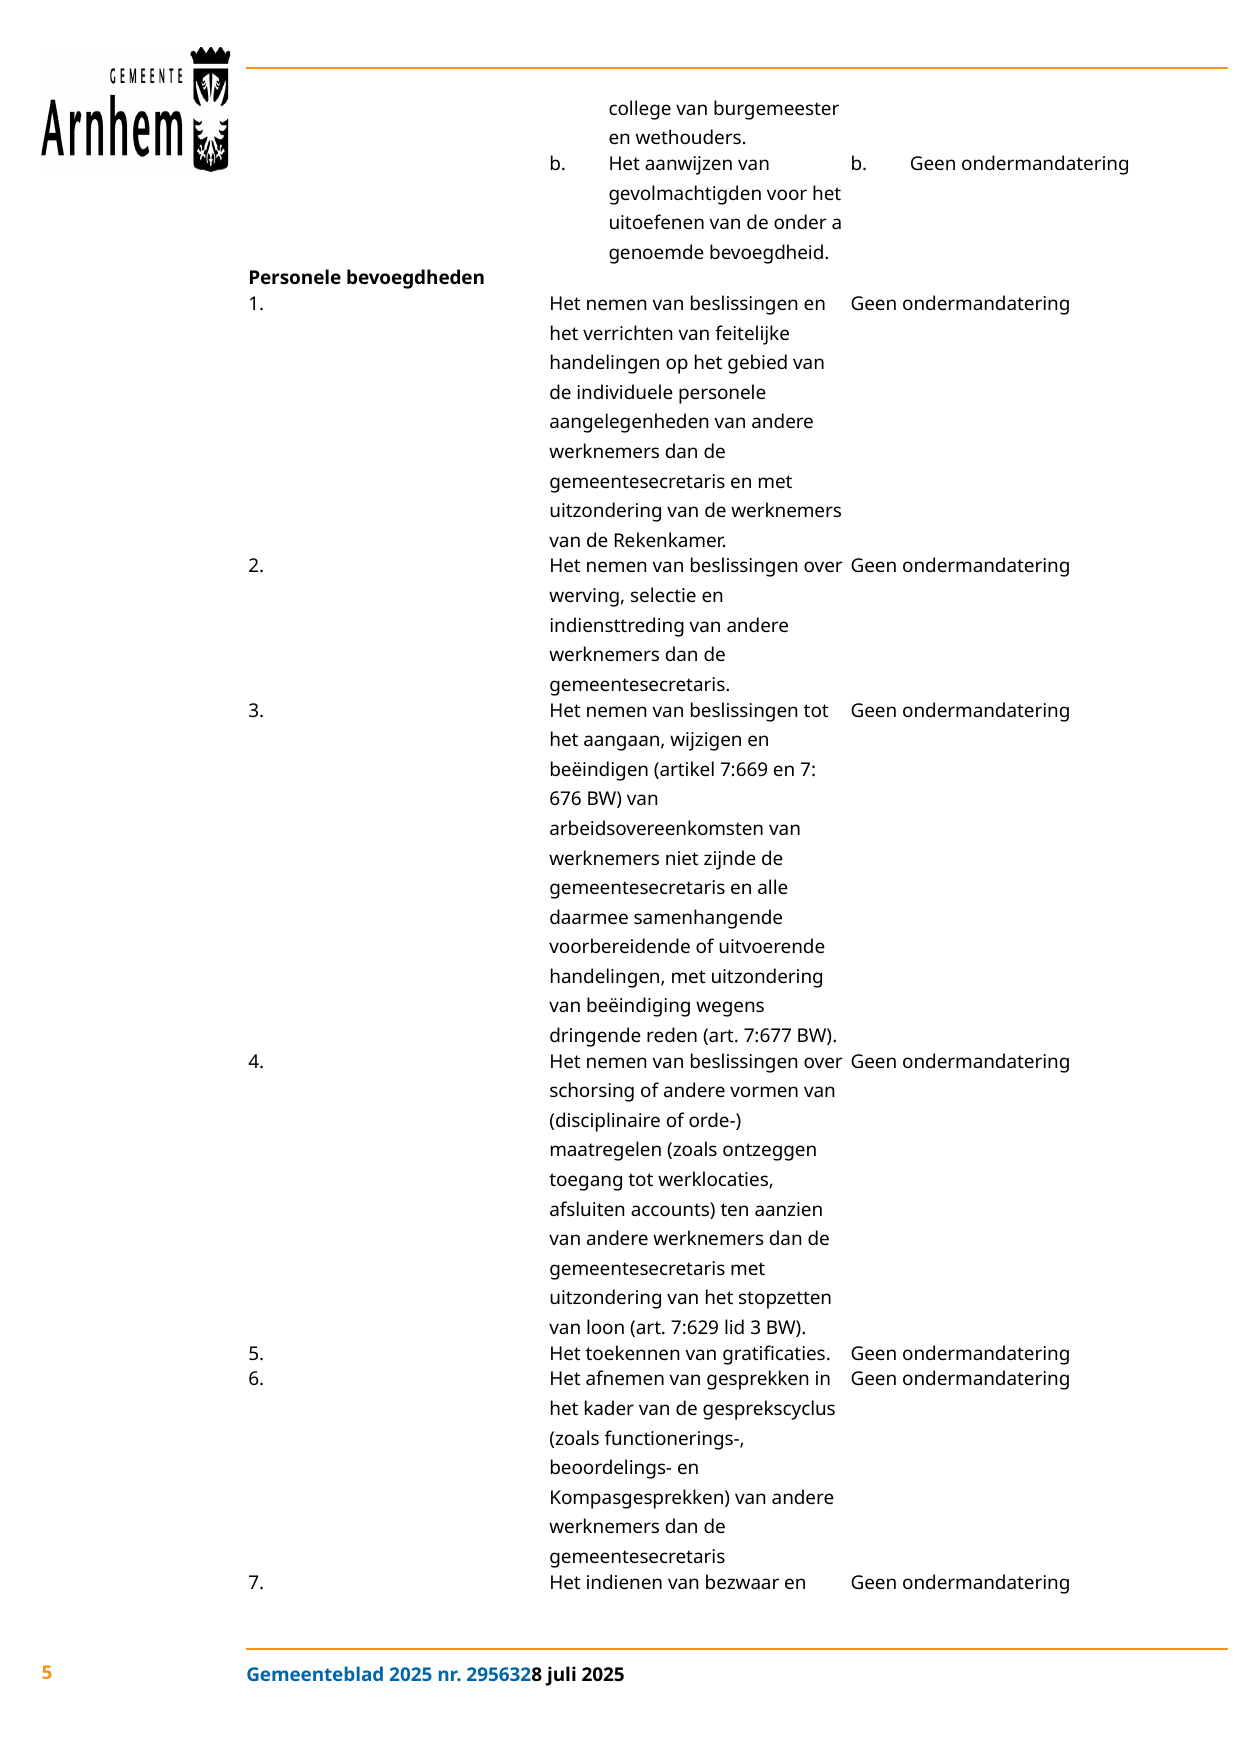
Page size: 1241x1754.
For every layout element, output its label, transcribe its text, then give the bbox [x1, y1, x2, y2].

table_cell [850, 265, 1152, 290]
picture [41, 47, 231, 172]
table_cell 3. [248, 697, 549, 1048]
table_cell college van burgemeester en wethouders. [549, 95, 850, 150]
table_cell Geen ondermandatering [850, 150, 1152, 264]
table_cell Het afnemen van gesprekken in het kader van de gesprekscyclus (zoals functionerings-, beoordelings- en Kompasgesprekken) van andere werknemers dan de gemeentesecretaris [549, 1366, 850, 1569]
table_cell Geen ondermandatering [850, 1340, 1152, 1366]
table_cell Het aanwijzen van gevolmachtigden voor het uitoefenen van de onder a genoemde bevoegdheid. [549, 150, 850, 264]
table_cell [248, 95, 549, 150]
table_cell 5. [248, 1340, 549, 1366]
table_cell Het nemen van beslissingen en het verrichten van feitelijke handelingen op het gebied van de individuele personele aangelegenheden van andere werknemers dan de gemeentesecretaris en met uitzondering van de werknemers van de Rekenkamer. [549, 290, 850, 553]
table_cell Het indienen van bezwaar en [549, 1569, 850, 1594]
table_cell Het nemen van beslissingen over werving, selectie en indiensttreding van andere werknemers dan de gemeentesecretaris. [549, 553, 850, 697]
table_cell [248, 150, 549, 264]
table_cell 4. [248, 1048, 549, 1340]
table_cell [850, 95, 1152, 150]
table_cell Geen ondermandatering [850, 1366, 1152, 1569]
table_cell Het nemen van beslissingen tot het aangaan, wijzigen en beëindigen (artikel 7:669 en 7: 676 BW) van arbeidsovereenkomsten van werknemers niet zijnde de gemeentesecretaris en alle daarmee samenhangende voorbereidende of uitvoerende handelingen, met uitzondering van beëindiging wegens dringende reden (art. 7:677 BW). [549, 697, 850, 1048]
table_cell Geen ondermandatering [850, 290, 1152, 553]
table_cell Geen ondermandatering [850, 1048, 1152, 1340]
table_cell 2. [248, 553, 549, 697]
table_cell Geen ondermandatering [850, 553, 1152, 697]
table_cell Personele bevoegdheden [248, 265, 850, 290]
table_cell 6. [248, 1366, 549, 1569]
table_cell Geen ondermandatering [850, 1569, 1152, 1594]
table_cell 1. [248, 290, 549, 553]
table_cell Geen ondermandatering [850, 697, 1152, 1048]
table_cell Het nemen van beslissingen over schorsing of andere vormen van (disciplinaire of orde-) maatregelen (zoals ontzeggen toegang tot werklocaties, afsluiten accounts) ten aanzien van andere werknemers dan de gemeentesecretaris met uitzondering van het stopzetten van loon (art. 7:629 lid 3 BW). [549, 1048, 850, 1340]
table_cell 7. [248, 1569, 549, 1594]
table_cell Het toekennen van gratificaties. [549, 1340, 850, 1366]
